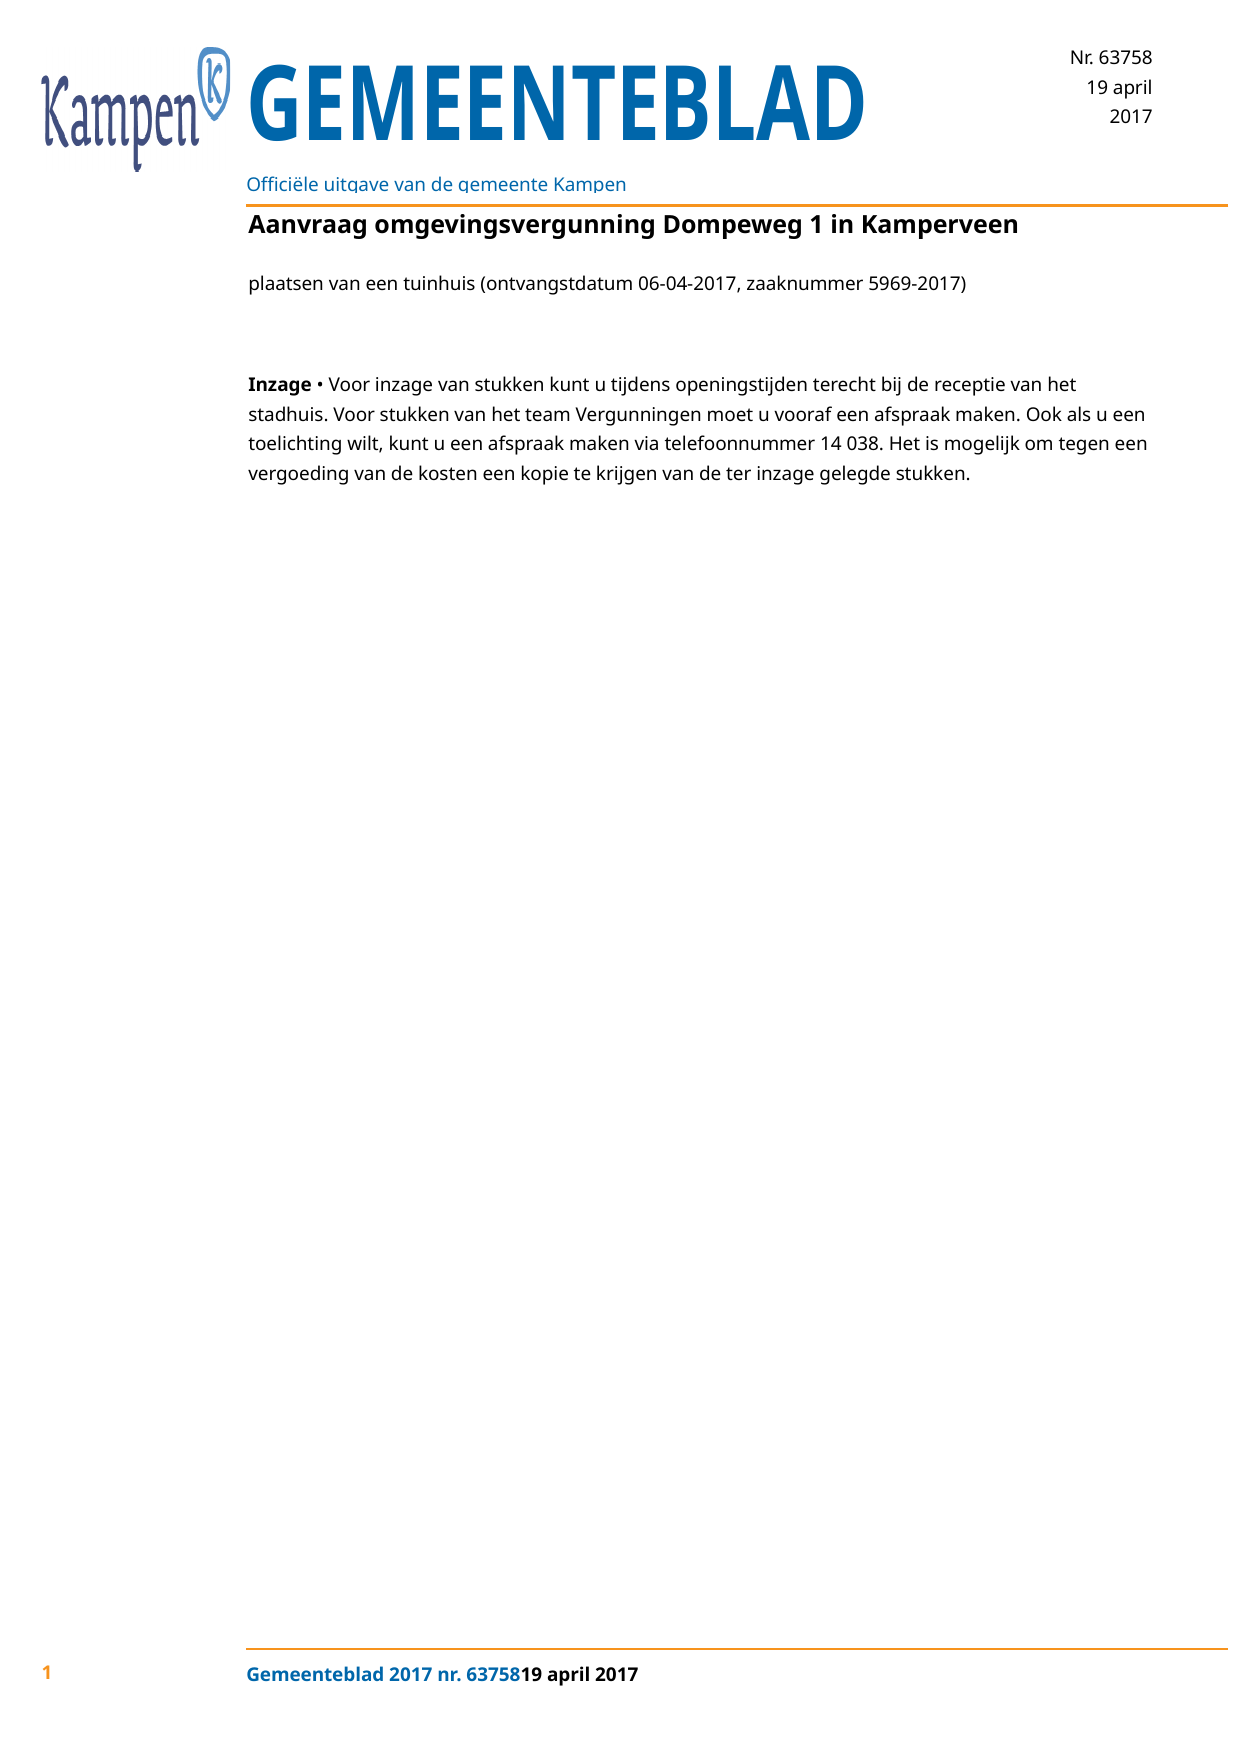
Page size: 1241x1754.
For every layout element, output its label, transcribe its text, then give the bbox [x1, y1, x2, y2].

text plaatsen van een tuinhuis (ontvangstdatum 06-04-2017, zaaknummer 5969-2017) [248, 270, 1152, 296]
text Inzage • Voor inzage van stukken kunt u tijdens openingstijden terecht bij de receptie van het stadhuis. Voor stukken van het team Vergunningen moet u vooraf een afspraak maken. Ook als u een toelichting wilt, kunt u een afspraak maken via telefoonnummer 14 038. Het is mogelijk om tegen een vergoeding van de kosten een kopie te krijgen van de ter inzage gelegde stukken. [248, 371, 1152, 486]
text Aanvraag omgevingsvergunning Dompeweg 1 in Kamperveen [248, 207, 1152, 241]
picture [41, 47, 231, 172]
